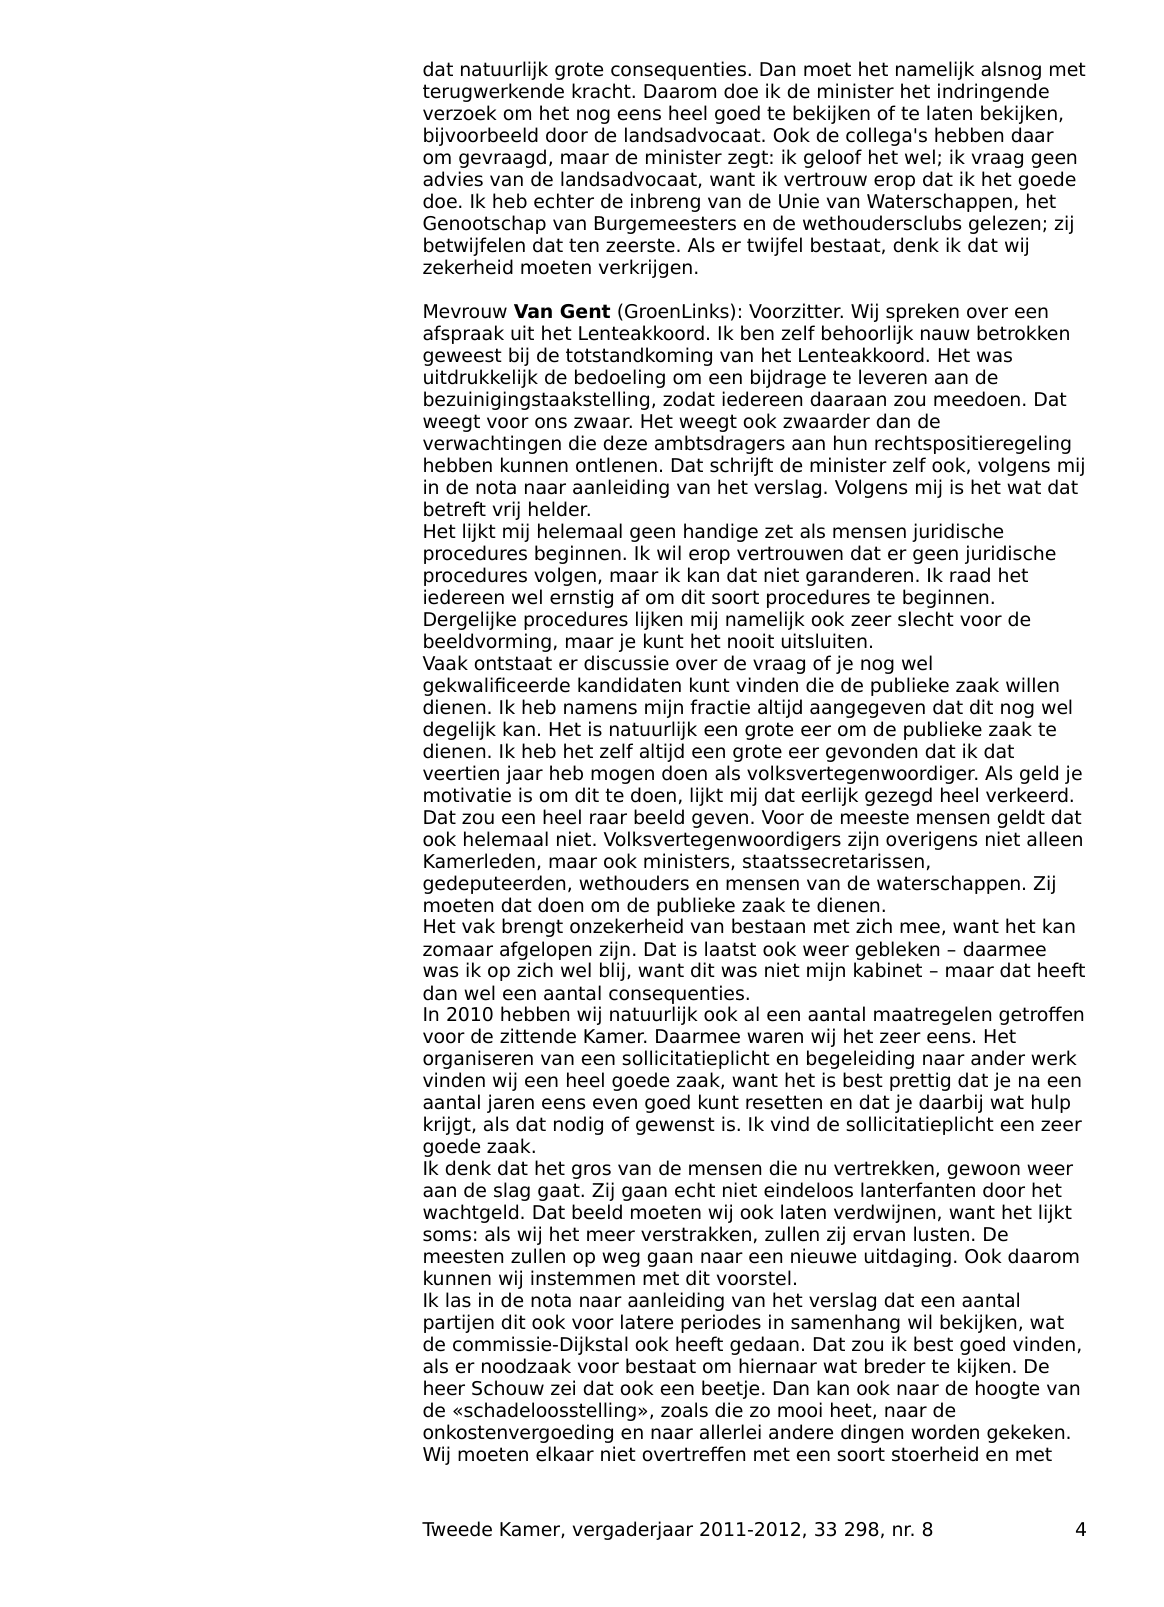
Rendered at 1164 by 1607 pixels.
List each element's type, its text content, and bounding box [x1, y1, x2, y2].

text dat natuurlijk grote consequenties. Dan moet het namelijk alsnog met terugwerkende kracht. Daarom doe ik de minister het indringende verzoek om het nog eens heel goed te bekijken of te laten bekijken, bijvoorbeeld door de landsadvocaat. Ook de collega's hebben daar om gevraagd, maar de minister zegt: ik geloof het wel; ik vraag geen advies van de landsadvocaat, want ik vertrouw erop dat ik het goede doe. Ik heb echter de inbreng van de Unie van Waterschappen, het Genootschap van Burgemeesters en de wethoudersclubs gelezen; zij betwijfelen dat ten zeerste. Als er twijfel bestaat, denk ik dat wij zekerheid moeten verkrijgen. [422, 59, 1087, 279]
text In 2010 hebben wij natuurlijk ook al een aantal maatregelen getroffen voor de zittende Kamer. Daarmee waren wij het zeer eens. Het organiseren van een sollicitatieplicht en begeleiding naar ander werk vinden wij een heel goede zaak, want het is best prettig dat je na een aantal jaren eens even goed kunt resetten en dat je daarbij wat hulp krijgt, als dat nodig of gewenst is. Ik vind de sollicitatieplicht een zeer goede zaak. [422, 1004, 1087, 1158]
text Mevrouw Van Gent (GroenLinks): Voorzitter. Wij spreken over een afspraak uit het Lenteakkoord. Ik ben zelf behoorlijk nauw betrokken geweest bij de totstandkoming van het Lenteakkoord. Het was uitdrukkelijk de bedoeling om een bijdrage te leveren aan de bezuinigingstaakstelling, zodat iedereen daaraan zou meedoen. Dat weegt voor ons zwaar. Het weegt ook zwaarder dan de verwachtingen die deze ambtsdragers aan hun rechtspositieregeling hebben kunnen ontlenen. Dat schrijft de minister zelf ook, volgens mij in de nota naar aanleiding van het verslag. Volgens mij is het wat dat betreft vrij helder. [422, 301, 1087, 521]
text Ik las in de nota naar aanleiding van het verslag dat een aantal partijen dit ook voor latere periodes in samenhang wil bekijken, wat de commissie-Dijkstal ook heeft gedaan. Dat zou ik best goed vinden, als er noodzaak voor bestaat om hiernaar wat breder te kijken. De heer Schouw zei dat ook een beetje. Dan kan ook naar de hoogte van de «schadeloosstelling», zoals die zo mooi heet, naar de onkostenvergoeding en naar allerlei andere dingen worden gekeken. Wij moeten elkaar niet overtreffen met een soort stoerheid en met [422, 1290, 1087, 1466]
text Het vak brengt onzekerheid van bestaan met zich mee, want het kan zomaar afgelopen zijn. Dat is laatst ook weer gebleken – daarmee was ik op zich wel blij, want dit was niet mijn kabinet – maar dat heeft dan wel een aantal consequenties. [422, 916, 1087, 1004]
text Vaak ontstaat er discussie over de vraag of je nog wel gekwalificeerde kandidaten kunt vinden die de publieke zaak willen dienen. Ik heb namens mijn fractie altijd aangegeven dat dit nog wel degelijk kan. Het is natuurlijk een grote eer om de publieke zaak te dienen. Ik heb het zelf altijd een grote eer gevonden dat ik dat veertien jaar heb mogen doen als volksvertegenwoordiger. Als geld je motivatie is om dit te doen, lijkt mij dat eerlijk gezegd heel verkeerd. Dat zou een heel raar beeld geven. Voor de meeste mensen geldt dat ook helemaal niet. Volksvertegenwoordigers zijn overigens niet alleen Kamerleden, maar ook ministers, staatssecretarissen, gedeputeerden, wethouders en mensen van de waterschappen. Zij moeten dat doen om de publieke zaak te dienen. [422, 653, 1087, 916]
text Ik denk dat het gros van de mensen die nu vertrekken, gewoon weer aan de slag gaat. Zij gaan echt niet eindeloos lanterfanten door het wachtgeld. Dat beeld moeten wij ook laten verdwijnen, want het lijkt soms: als wij het meer verstrakken, zullen zij ervan lusten. De meesten zullen op weg gaan naar een nieuwe uitdaging. Ook daarom kunnen wij instemmen met dit voorstel. [422, 1158, 1087, 1290]
text Het lijkt mij helemaal geen handige zet als mensen juridische procedures beginnen. Ik wil erop vertrouwen dat er geen juridische procedures volgen, maar ik kan dat niet garanderen. Ik raad het iedereen wel ernstig af om dit soort procedures te beginnen. Dergelijke procedures lijken mij namelijk ook zeer slecht voor de beeldvorming, maar je kunt het nooit uitsluiten. [422, 521, 1087, 653]
